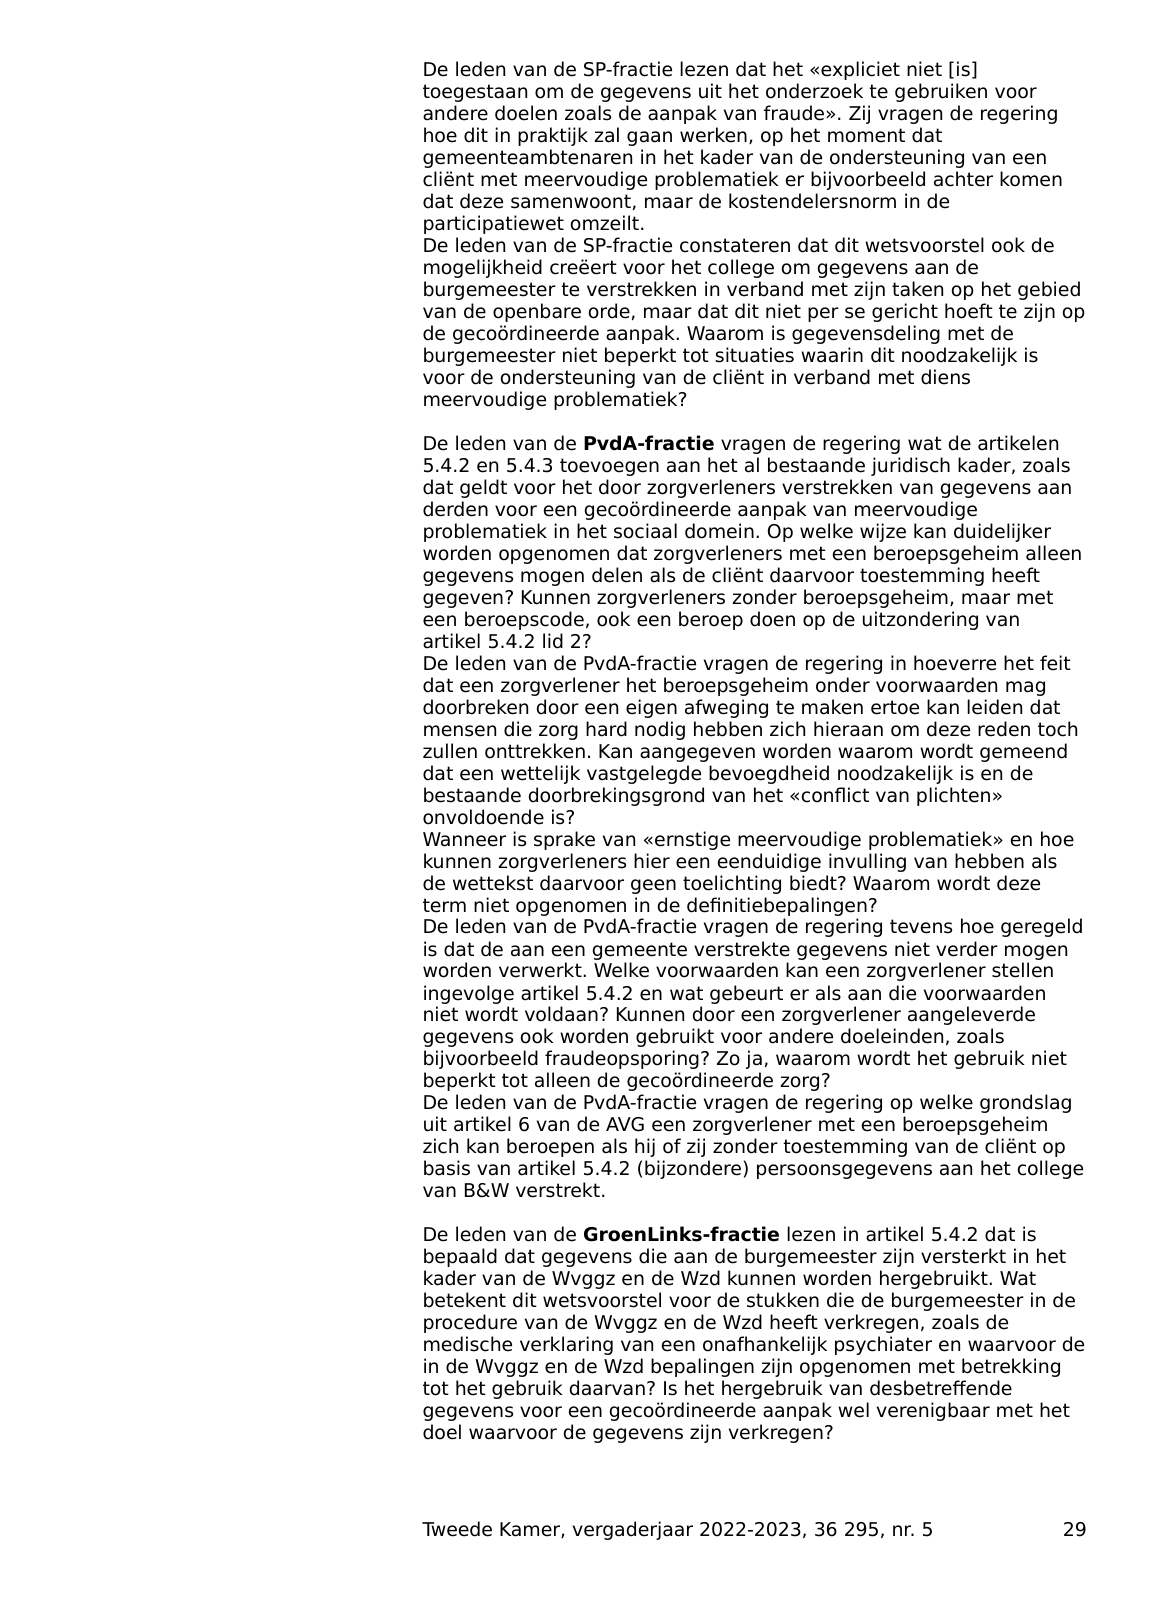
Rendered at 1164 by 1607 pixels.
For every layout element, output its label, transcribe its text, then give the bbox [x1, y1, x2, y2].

text De leden van de PvdA-fractie vragen de regering tevens hoe geregeld is dat de aan een gemeente verstrekte gegevens niet verder mogen worden verwerkt. Welke voorwaarden kan een zorgverlener stellen ingevolge artikel 5.4.2 en wat gebeurt er als aan die voorwaarden niet wordt voldaan? Kunnen door een zorgverlener aangeleverde gegevens ook worden gebruikt voor andere doeleinden, zoals bijvoorbeeld fraudeopsporing? Zo ja, waarom wordt het gebruik niet beperkt tot alleen de gecoördineerde zorg? [422, 916, 1087, 1092]
text De leden van de GroenLinks-fractie lezen in artikel 5.4.2 dat is bepaald dat gegevens die aan de burgemeester zijn versterkt in het kader van de Wvggz en de Wzd kunnen worden hergebruikt. Wat betekent dit wetsvoorstel voor de stukken die de burgemeester in de procedure van de Wvggz en de Wzd heeft verkregen, zoals de medische verklaring van een onafhankelijk psychiater en waarvoor de in de Wvggz en de Wzd bepalingen zijn opgenomen met betrekking tot het gebruik daarvan? Is het hergebruik van desbetreffende gegevens voor een gecoördineerde aanpak wel verenigbaar met het doel waarvoor de gegevens zijn verkregen? [422, 1224, 1087, 1444]
text De leden van de PvdA-fractie vragen de regering wat de artikelen 5.4.2 en 5.4.3 toevoegen aan het al bestaande juridisch kader, zoals dat geldt voor het door zorgverleners verstrekken van gegevens aan derden voor een gecoördineerde aanpak van meervoudige problematiek in het sociaal domein. Op welke wijze kan duidelijker worden opgenomen dat zorgverleners met een beroepsgeheim alleen gegevens mogen delen als de cliënt daarvoor toestemming heeft gegeven? Kunnen zorgverleners zonder beroepsgeheim, maar met een beroepscode, ook een beroep doen op de uitzondering van artikel 5.4.2 lid 2? [422, 433, 1087, 653]
text De leden van de SP-fractie lezen dat het «expliciet niet [is] toegestaan om de gegevens uit het onderzoek te gebruiken voor andere doelen zoals de aanpak van fraude». Zij vragen de regering hoe dit in praktijk zal gaan werken, op het moment dat gemeenteambtenaren in het kader van de ondersteuning van een cliënt met meervoudige problematiek er bijvoorbeeld achter komen dat deze samenwoont, maar de kostendelersnorm in de participatiewet omzeilt. [422, 59, 1087, 235]
text Wanneer is sprake van «ernstige meervoudige problematiek» en hoe kunnen zorgverleners hier een eenduidige invulling van hebben als de wettekst daarvoor geen toelichting biedt? Waarom wordt deze term niet opgenomen in de definitiebepalingen? [422, 828, 1087, 916]
text De leden van de PvdA-fractie vragen de regering in hoeverre het feit dat een zorgverlener het beroepsgeheim onder voorwaarden mag doorbreken door een eigen afweging te maken ertoe kan leiden dat mensen die zorg hard nodig hebben zich hieraan om deze reden toch zullen onttrekken. Kan aangegeven worden waarom wordt gemeend dat een wettelijk vastgelegde bevoegdheid noodzakelijk is en de bestaande doorbrekingsgrond van het «conflict van plichten» onvoldoende is? [422, 653, 1087, 828]
text De leden van de SP-fractie constateren dat dit wetsvoorstel ook de mogelijkheid creëert voor het college om gegevens aan de burgemeester te verstrekken in verband met zijn taken op het gebied van de openbare orde, maar dat dit niet per se gericht hoeft te zijn op de gecoördineerde aanpak. Waarom is gegevensdeling met de burgemeester niet beperkt tot situaties waarin dit noodzakelijk is voor de ondersteuning van de cliënt in verband met diens meervoudige problematiek? [422, 235, 1087, 411]
text De leden van de PvdA-fractie vragen de regering op welke grondslag uit artikel 6 van de AVG een zorgverlener met een beroepsgeheim zich kan beroepen als hij of zij zonder toestemming van de cliënt op basis van artikel 5.4.2 (bijzondere) persoonsgegevens aan het college van B&W verstrekt. [422, 1092, 1087, 1202]
